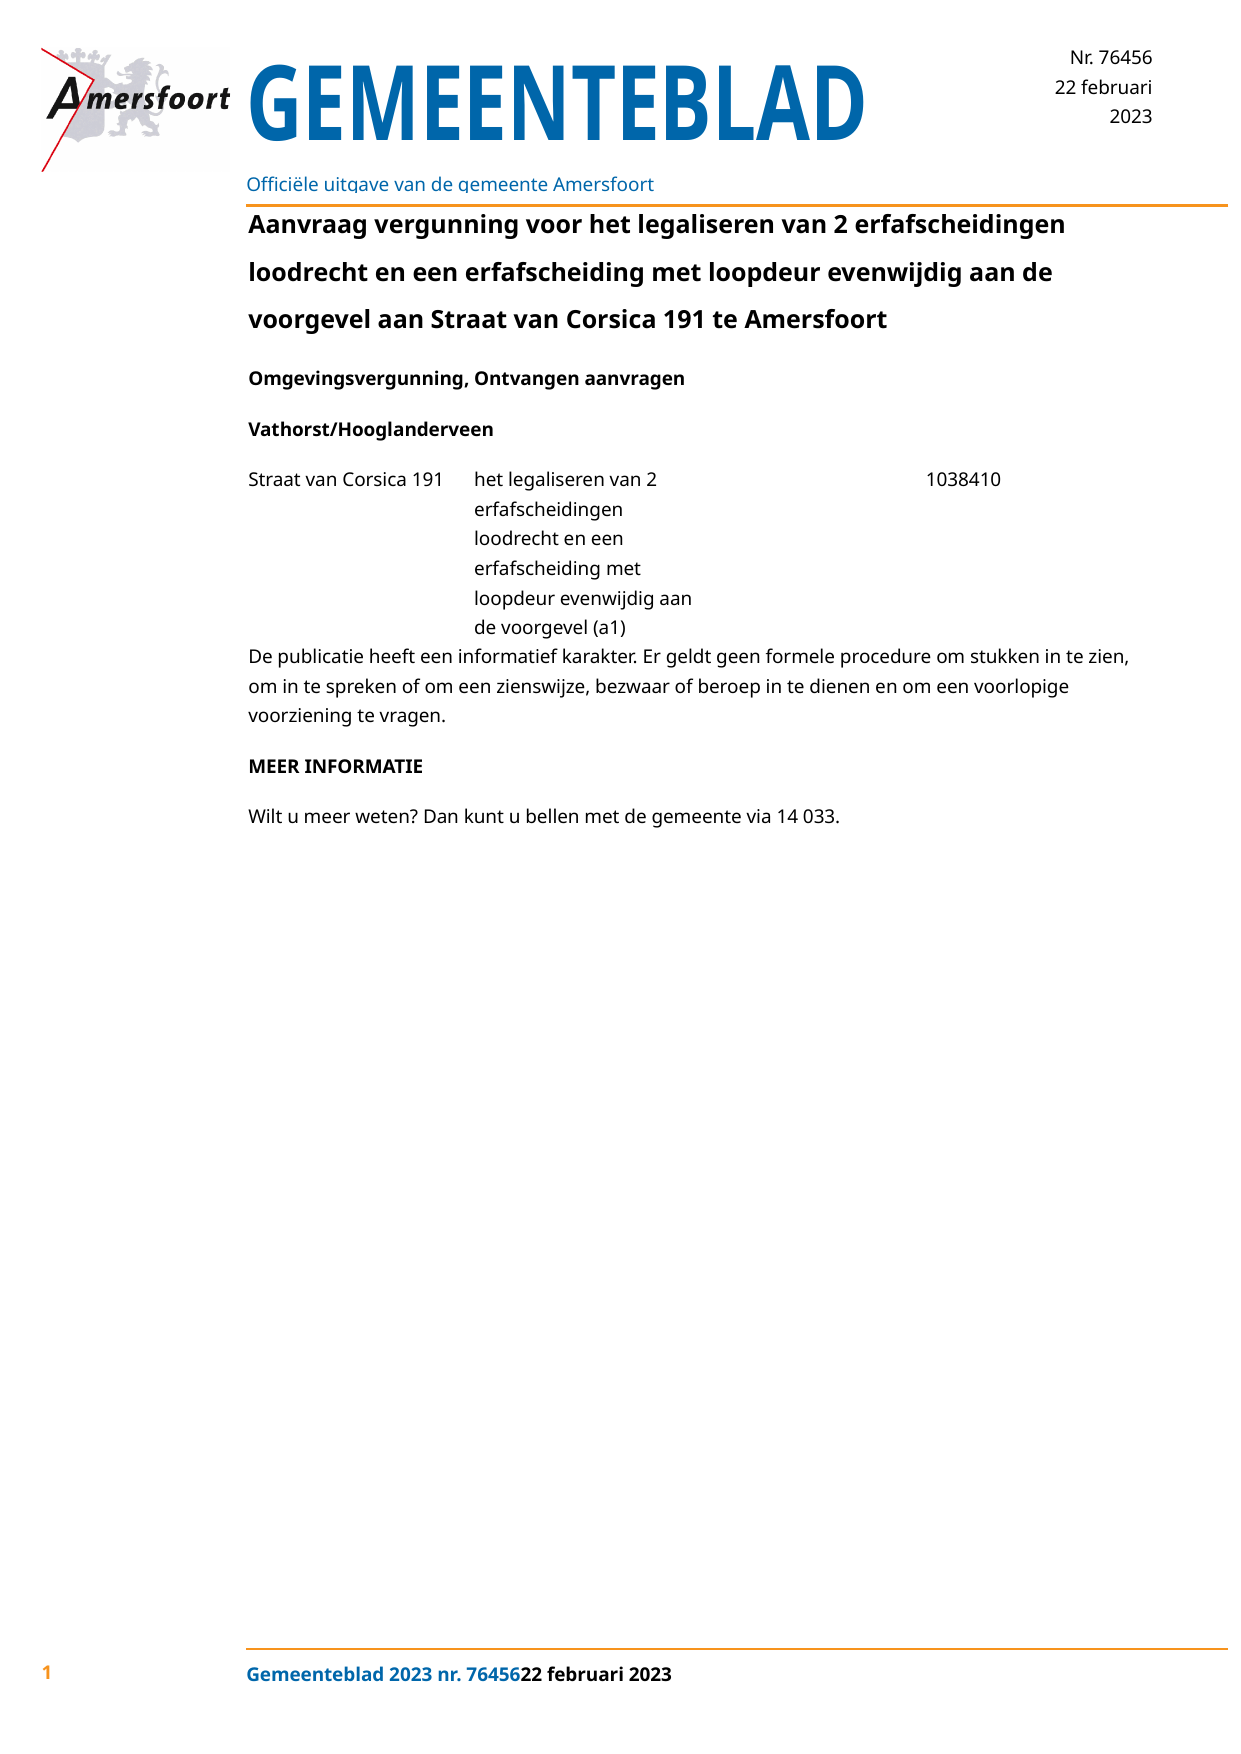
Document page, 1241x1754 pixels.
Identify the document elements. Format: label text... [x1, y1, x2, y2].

text Wilt u meer weten? Dan kunt u bellen met de gemeente via 14 033. [248, 803, 1152, 829]
table_header [700, 466, 926, 640]
text Omgevingsvergunning, Ontvangen aanvragen [248, 366, 1152, 391]
table_header het legaliseren van 2 erfafscheidingen loodrecht en een erfafscheiding met loopdeur evenwijdig aan de voorgevel (a1) [474, 466, 700, 640]
text De publicatie heeft een informatief karakter. Er geldt geen formele procedure om stukken in te zien, om in te spreken of om een zienswijze, bezwaar of beroep in te dienen en om een voorlopige voorziening te vragen. [248, 643, 1152, 728]
text Aanvraag vergunning voor het legaliseren van 2 erfafscheidingen loodrecht en een erfafscheiding met loopdeur evenwijdig aan de voorgevel aan Straat van Corsica 191 te Amersfoort [248, 207, 1152, 336]
text Vathorst/Hooglanderveen [248, 416, 1152, 442]
picture [41, 47, 231, 172]
table_header Straat van Corsica 191 [248, 466, 474, 640]
text MEER INFORMATIE [248, 753, 1152, 779]
table_header 1038410 [926, 466, 1152, 640]
